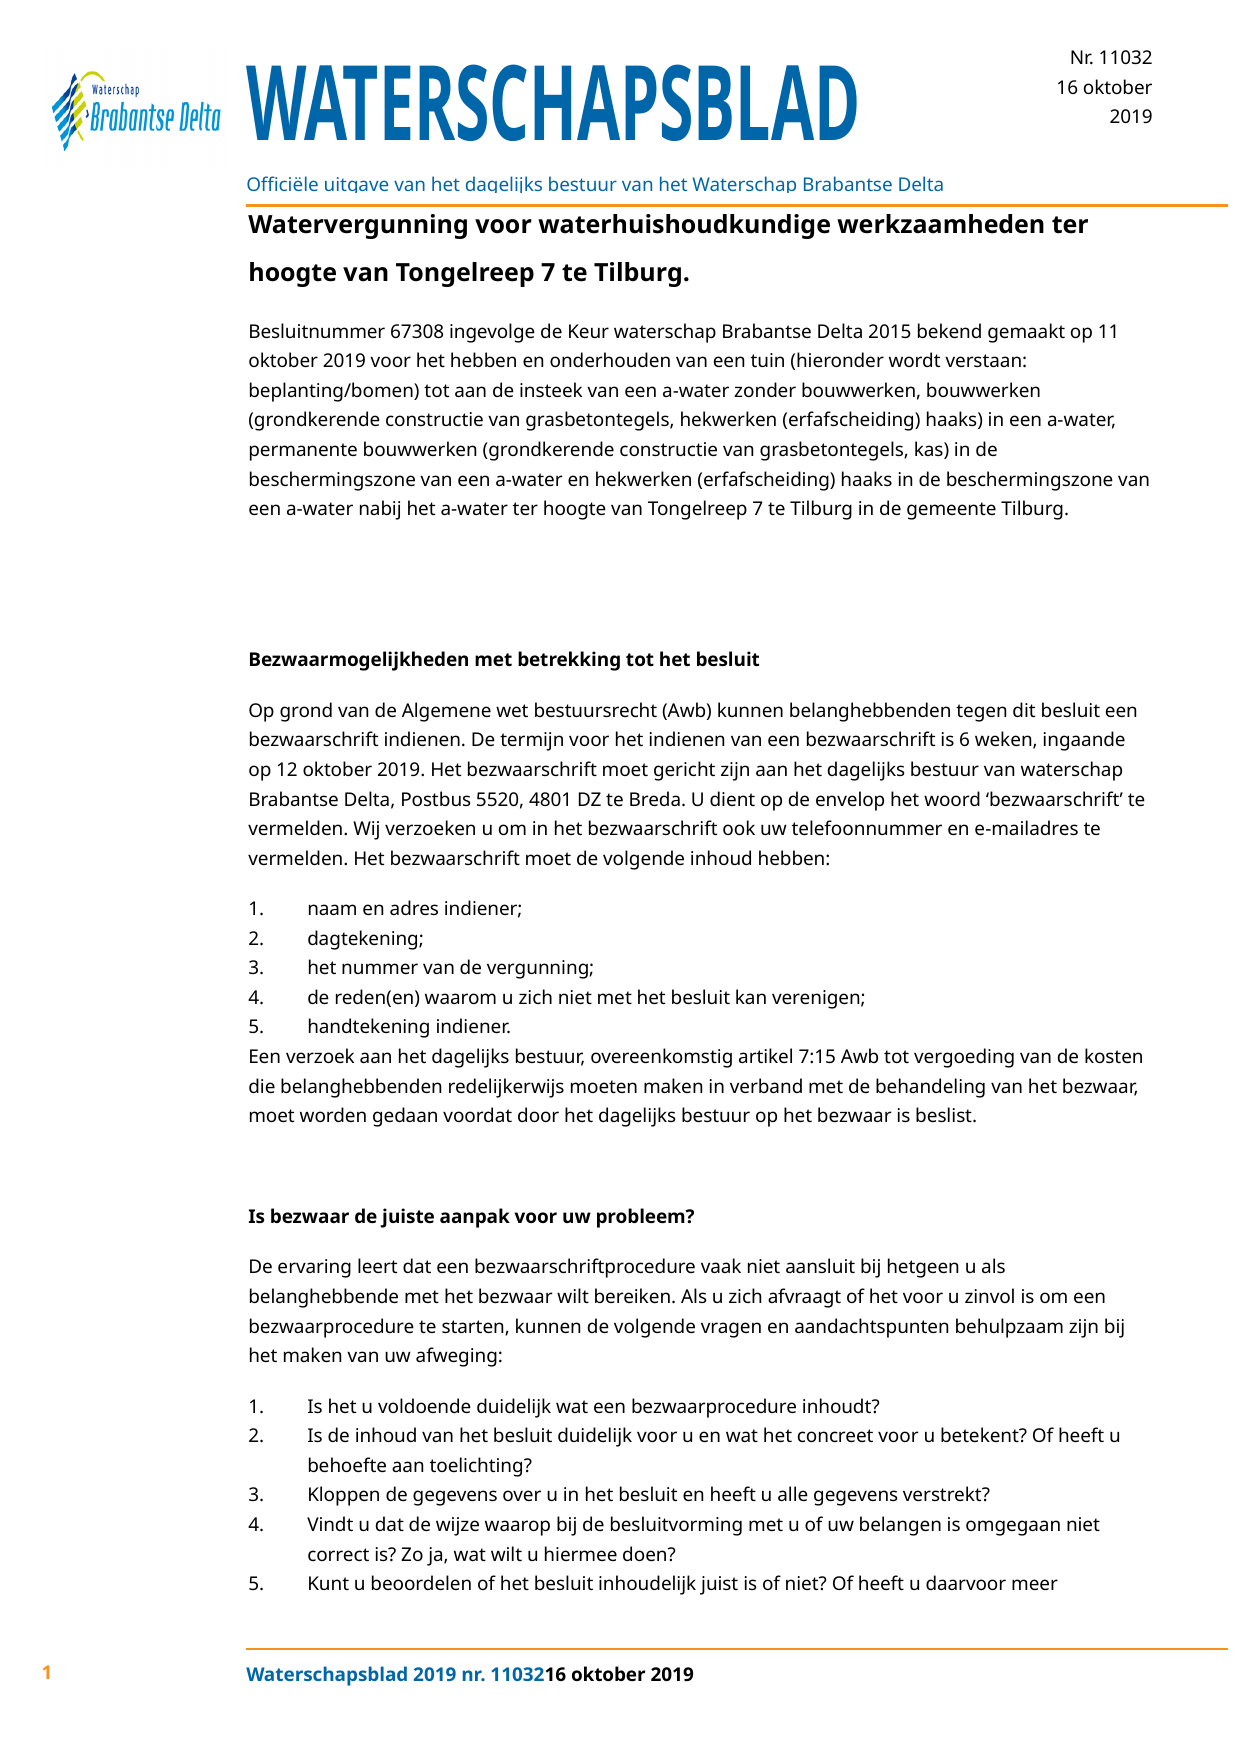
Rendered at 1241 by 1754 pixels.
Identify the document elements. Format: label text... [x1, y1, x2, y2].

list het nummer van de vergunning; [248, 954, 1152, 980]
text Bezwaarmogelijkheden met betrekking tot het besluit [248, 647, 1152, 672]
text De ervaring leert dat een bezwaarschriftprocedure vaak niet aansluit bij hetgeen u als belanghebbende met het bezwaar wilt bereiken. Als u zich afvraagt of het voor u zinvol is om een bezwaarprocedure te starten, kunnen de volgende vragen en aandachtspunten behulpzaam zijn bij het maken van uw afweging: [248, 1254, 1152, 1368]
text Watervergunning voor waterhuishoudkundige werkzaamheden ter hoogte van Tongelreep 7 te Tilburg. [248, 207, 1152, 288]
picture [41, 47, 231, 172]
list handtekening indiener. [248, 1014, 1152, 1039]
list de reden(en) waarom u zich niet met het besluit kan verenigen; [248, 984, 1152, 1010]
list Kunt u beoordelen of het besluit inhoudelijk juist is of niet? Of heeft u daarvoor meer [248, 1570, 1152, 1596]
text Op grond van de Algemene wet bestuursrecht (Awb) kunnen belanghebbenden tegen dit besluit een bezwaarschrift indienen. De termijn voor het indienen van een bezwaarschrift is 6 weken, ingaande op 12 oktober 2019. Het bezwaarschrift moet gericht zijn aan het dagelijks bestuur van waterschap Brabantse Delta, Postbus 5520, 4801 DZ te Breda. U dient op de envelop het woord ‘bezwaarschrift’ te vermelden. Wij verzoeken u om in het bezwaarschrift ook uw telefoonnummer en e‑mailadres te vermelden. Het bezwaarschrift moet de volgende inhoud hebben: [248, 697, 1152, 871]
list Vindt u dat de wijze waarop bij de besluitvorming met u of uw belangen is omgegaan niet correct is? Zo ja, wat wilt u hiermee doen? [248, 1511, 1152, 1567]
list Is de inhoud van het besluit duidelijk voor u en wat het concreet voor u betekent? Of heeft u behoefte aan toelichting? [248, 1422, 1152, 1478]
text Een verzoek aan het dagelijks bestuur, overeenkomstig artikel 7:15 Awb tot vergoeding van de kosten die belanghebbenden redelijkerwijs moeten maken in verband met de behandeling van het bezwaar, moet worden gedaan voordat door het dagelijks bestuur op het bezwaar is beslist. [248, 1043, 1152, 1128]
list dagtekening; [248, 925, 1152, 951]
list Kloppen de gegevens over u in het besluit en heeft u alle gegevens verstrekt? [248, 1482, 1152, 1507]
text Besluitnummer 67308 ingevolge de Keur waterschap Brabantse Delta 2015 bekend gemaakt op 11 oktober 2019 voor het hebben en onderhouden van een tuin (hieronder wordt verstaan: beplanting/bomen) tot aan de insteek van een a-water zonder bouwwerken, bouwwerken (grondkerende constructie van grasbetontegels, hekwerken (erfafscheiding) haaks) in een a-water, permanente bouwwerken (grondkerende constructie van grasbetontegels, kas) in de beschermingszone van een a-water en hekwerken (erfafscheiding) haaks in de beschermingszone van een a-water nabij het a-water ter hoogte van Tongelreep 7 te Tilburg in de gemeente Tilburg. [248, 318, 1152, 521]
text Is bezwaar de juiste aanpak voor uw probleem? [248, 1203, 1152, 1229]
list naam en adres indiener; [248, 895, 1152, 921]
list Is het u voldoende duidelijk wat een bezwaarprocedure inhoudt? [248, 1393, 1152, 1419]
